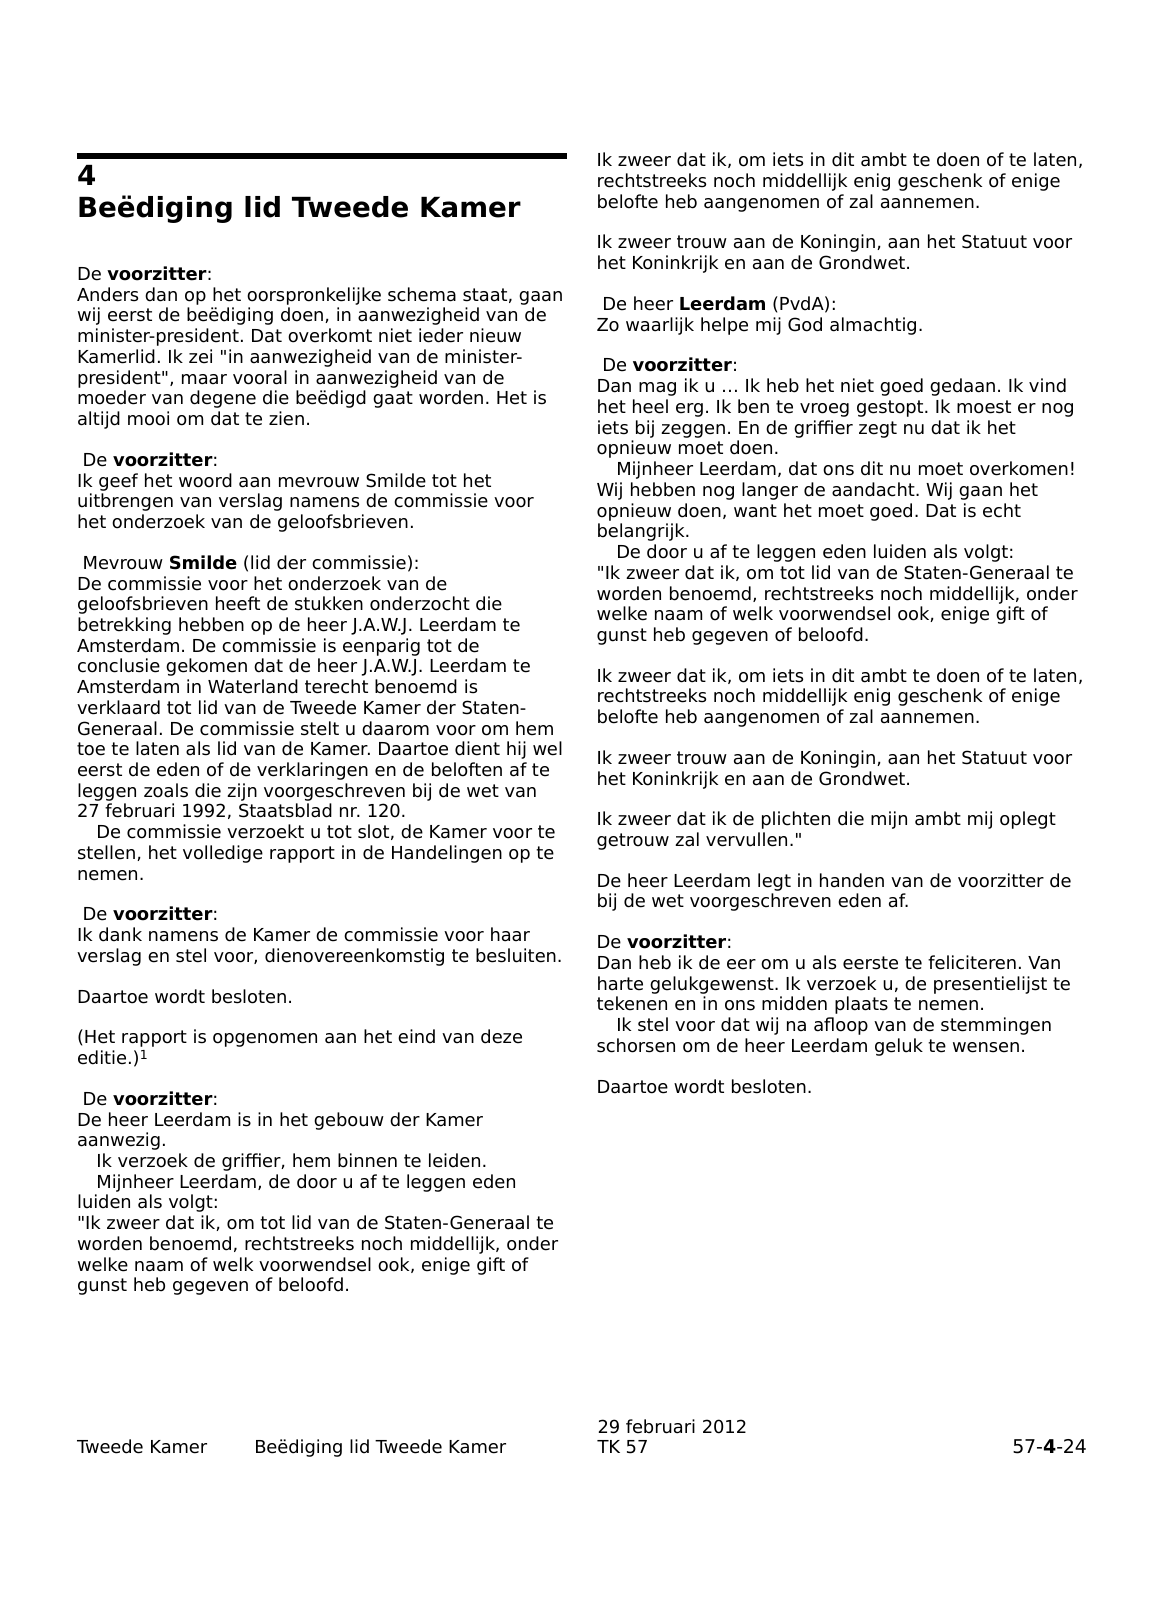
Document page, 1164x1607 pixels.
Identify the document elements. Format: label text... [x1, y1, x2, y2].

text Mevrouw Smilde (lid der commissie): [77, 553, 567, 573]
text De heer Leerdam (PvdA): [596, 294, 1087, 314]
text Ik zweer dat ik, om iets in dit ambt te doen of te laten, rechtstreeks noch middellijk enig geschenk of enige belofte heb aangenomen of zal aannemen. [596, 150, 1087, 212]
text De voorzitter: [596, 355, 1087, 376]
text Ik verzoek de griffier, hem binnen te leiden. [77, 1151, 567, 1172]
text De heer Leerdam is in het gebouw der Kamer aanwezig. [77, 1109, 567, 1151]
text (Het rapport is opgenomen aan het eind van deze editie.)1 [77, 1027, 567, 1069]
text De commissie verzoekt u tot slot, de Kamer voor te stellen, het volledige rapport in de Handelingen op te nemen. [77, 822, 567, 884]
text Dan heb ik de eer om u als eerste te feliciteren. Van harte gelukgewenst. Ik verzoek u, de presentielijst te tekenen en in ons midden plaats te nemen. [596, 953, 1087, 1015]
text De voorzitter: [77, 264, 567, 284]
text Zo waarlijk helpe mij God almachtig. [596, 314, 1087, 335]
title 4 Beëdiging lid Tweede Kamer [77, 159, 567, 224]
text De voorzitter: [596, 932, 1087, 953]
text Dan mag ik u … Ik heb het niet goed gedaan. Ik vind het heel erg. Ik ben te vroeg gestopt. Ik moest er nog iets bij zeggen. En de griffier zegt nu dat ik het opnieuw moet doen. [596, 376, 1087, 459]
text Ik zweer trouw aan de Koningin, aan het Statuut voor het Koninkrijk en aan de Grondwet. [596, 232, 1087, 274]
text Daartoe wordt besloten. [77, 986, 567, 1007]
text De door u af te leggen eden luiden als volgt: [596, 542, 1087, 563]
text Ik zweer dat ik, om iets in dit ambt te doen of te laten, rechtstreeks noch middellijk enig geschenk of enige belofte heb aangenomen of zal aannemen. [596, 666, 1087, 728]
text Ik zweer dat ik de plichten die mijn ambt mij oplegt getrouw zal vervullen." [596, 809, 1087, 851]
text Ik stel voor dat wij na afloop van de stemmingen schorsen om de heer Leerdam geluk te wensen. [596, 1015, 1087, 1056]
text Mijnheer Leerdam, de door u af te leggen eden luiden als volgt: [77, 1172, 567, 1213]
text De voorzitter: [77, 904, 567, 925]
text De heer Leerdam legt in handen van de voorzitter de bij de wet voorgeschreven eden af. [596, 871, 1087, 912]
text Ik geef het woord aan mevrouw Smilde tot het uitbrengen van verslag namens de commissie voor het onderzoek van de geloofsbrieven. [77, 470, 567, 533]
text Ik zweer trouw aan de Koningin, aan het Statuut voor het Koninkrijk en aan de Grondwet. [596, 748, 1087, 789]
text De voorzitter: [77, 1089, 567, 1109]
text Ik dank namens de Kamer de commissie voor haar verslag en stel voor, dienovereenkomstig te besluiten. [77, 925, 567, 966]
text Anders dan op het oorspronkelijke schema staat, gaan wij eerst de beëdiging doen, in aanwezigheid van de minister-president. Dat overkomt niet ieder nieuw Kamerlid. Ik zei "in aanwezigheid van de minister-president", maar vooral in aanwezigheid van de moeder van degene die beëdigd gaat worden. Het is altijd mooi om dat te zien. [77, 284, 567, 430]
text De voorzitter: [77, 450, 567, 470]
text De commissie voor het onderzoek van de geloofsbrieven heeft de stukken onderzocht die betrekking hebben op de heer J.A.W.J. Leerdam te Amsterdam. De commissie is eenparig tot de conclusie gekomen dat de heer J.A.W.J. Leerdam te Amsterdam in Waterland terecht benoemd is verklaard tot lid van de Tweede Kamer der Staten-Generaal. De commissie stelt u daarom voor om hem toe te laten als lid van de Kamer. Daartoe dient hij wel eerst de eden of de verklaringen en de beloften af te leggen zoals die zijn voorgeschreven bij de wet van 27 februari 1992, Staatsblad nr. 120. [77, 573, 567, 822]
text Mijnheer Leerdam, dat ons dit nu moet overkomen! Wij hebben nog langer de aandacht. Wij gaan het opnieuw doen, want het moet goed. Dat is echt belangrijk. [596, 459, 1087, 542]
text "Ik zweer dat ik, om tot lid van de Staten-Generaal te worden benoemd, rechtstreeks noch middellijk, onder welke naam of welk voorwendsel ook, enige gift of gunst heb gegeven of beloofd. [596, 563, 1087, 646]
text "Ik zweer dat ik, om tot lid van de Staten-Generaal te worden benoemd, rechtstreeks noch middellijk, onder welke naam of welk voorwendsel ook, enige gift of gunst heb gegeven of beloofd. [77, 1213, 567, 1296]
text Daartoe wordt besloten. [596, 1076, 1087, 1097]
